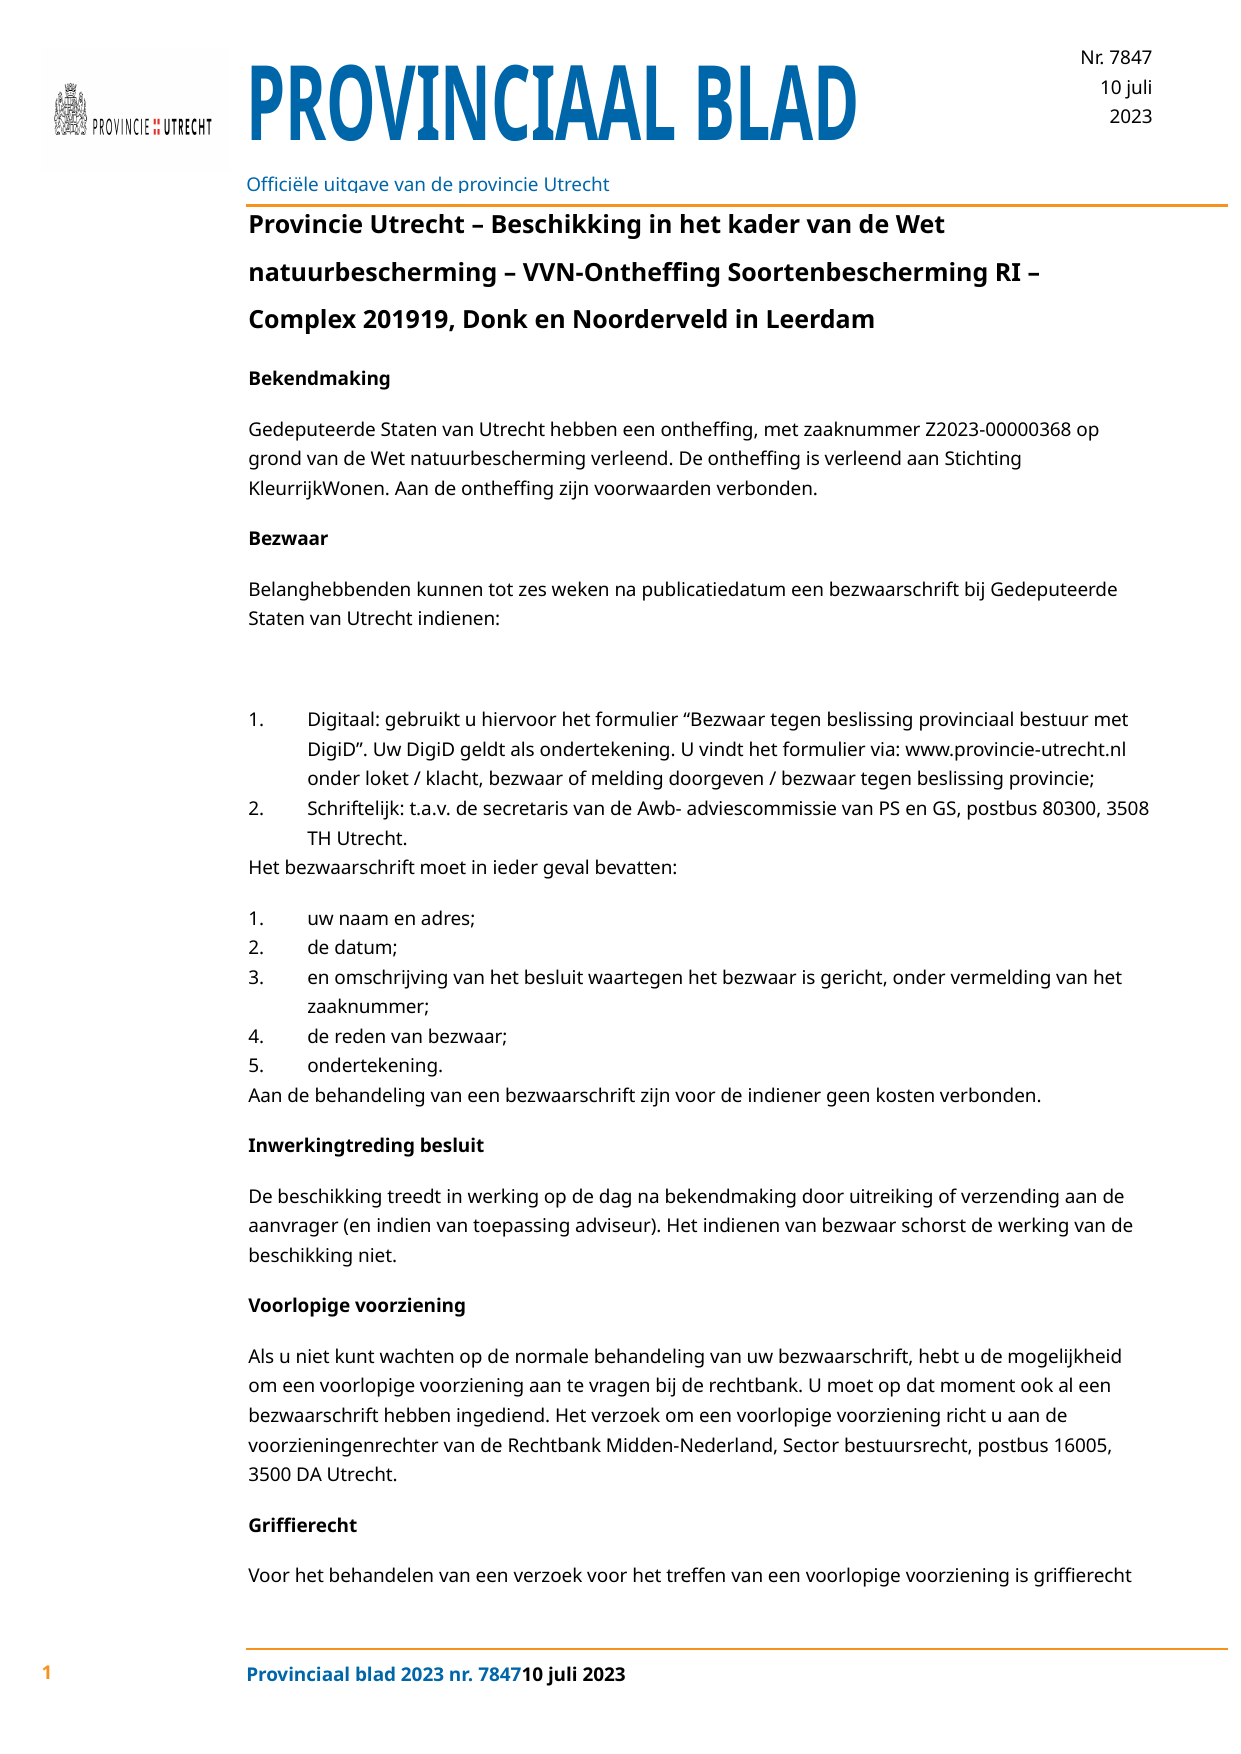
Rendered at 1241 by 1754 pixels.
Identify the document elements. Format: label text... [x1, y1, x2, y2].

text De beschikking treedt in werking op de dag na bekendmaking door uitreiking of verzending aan de aanvrager (en indien van toepassing adviseur). Het indienen van bezwaar schorst de werking van de beschikking niet. [248, 1183, 1152, 1268]
text Provincie Utrecht – Beschikking in het kader van de Wet natuurbescherming – VVN-Ontheffing Soortenbescherming RI – Complex 201919, Donk en Noorderveld in Leerdam [248, 207, 1152, 336]
text Inwerkingtreding besluit [248, 1133, 1152, 1158]
text Aan de behandeling van een bezwaarschrift zijn voor de indiener geen kosten verbonden. [248, 1082, 1152, 1108]
picture [41, 47, 231, 172]
text Griffierecht [248, 1512, 1152, 1537]
text Als u niet kunt wachten op de normale behandeling van uw bezwaarschrift, hebt u de mogelijkheid om een voorlopige voorziening aan te vragen bij de rechtbank. U moet op dat moment ook al een bezwaarschrift hebben ingediend. Het verzoek om een voorlopige voorziening richt u aan de voorzieningenrechter van de Rechtbank Midden-Nederland, Sector bestuursrecht, postbus 16005, 3500 DA Utrecht. [248, 1343, 1152, 1487]
text Bezwaar [248, 526, 1152, 551]
list de reden van bezwaar; [248, 1023, 1152, 1049]
list de datum; [248, 934, 1152, 960]
text Bekendmaking [248, 366, 1152, 391]
list Digitaal: gebruikt u hiervoor het formulier “Bezwaar tegen beslissing provinciaal bestuur met DigiD”. Uw DigiD geldt als ondertekening. U vindt het formulier via: www.provincie-utrecht.nl onder loket / klacht, bezwaar of melding doorgeven / bezwaar tegen beslissing provincie; [248, 706, 1152, 791]
text Voorlopige voorziening [248, 1293, 1152, 1318]
list Schriftelijk: t.a.v. de secretaris van de Awb- adviescommissie van PS en GS, postbus 80300, 3508 TH Utrecht. [248, 795, 1152, 850]
text Gedeputeerde Staten van Utrecht hebben een ontheffing, met zaaknummer Z2023-00000368 op grond van de Wet natuurbescherming verleend. De ontheffing is verleend aan Stichting KleurrijkWonen. Aan de ontheffing zijn voorwaarden verbonden. [248, 416, 1152, 501]
text Voor het behandelen van een verzoek voor het treffen van een voorlopige voorziening is griffierecht [248, 1562, 1152, 1588]
list uw naam en adres; [248, 905, 1152, 930]
text Belanghebbenden kunnen tot zes weken na publicatiedatum een bezwaarschrift bij Gedeputeerde Staten van Utrecht indienen: [248, 576, 1152, 631]
text Het bezwaarschrift moet in ieder geval bevatten: [248, 854, 1152, 880]
list ondertekening. [248, 1053, 1152, 1078]
list en omschrijving van het besluit waartegen het bezwaar is gericht, onder vermelding van het zaaknummer; [248, 964, 1152, 1019]
